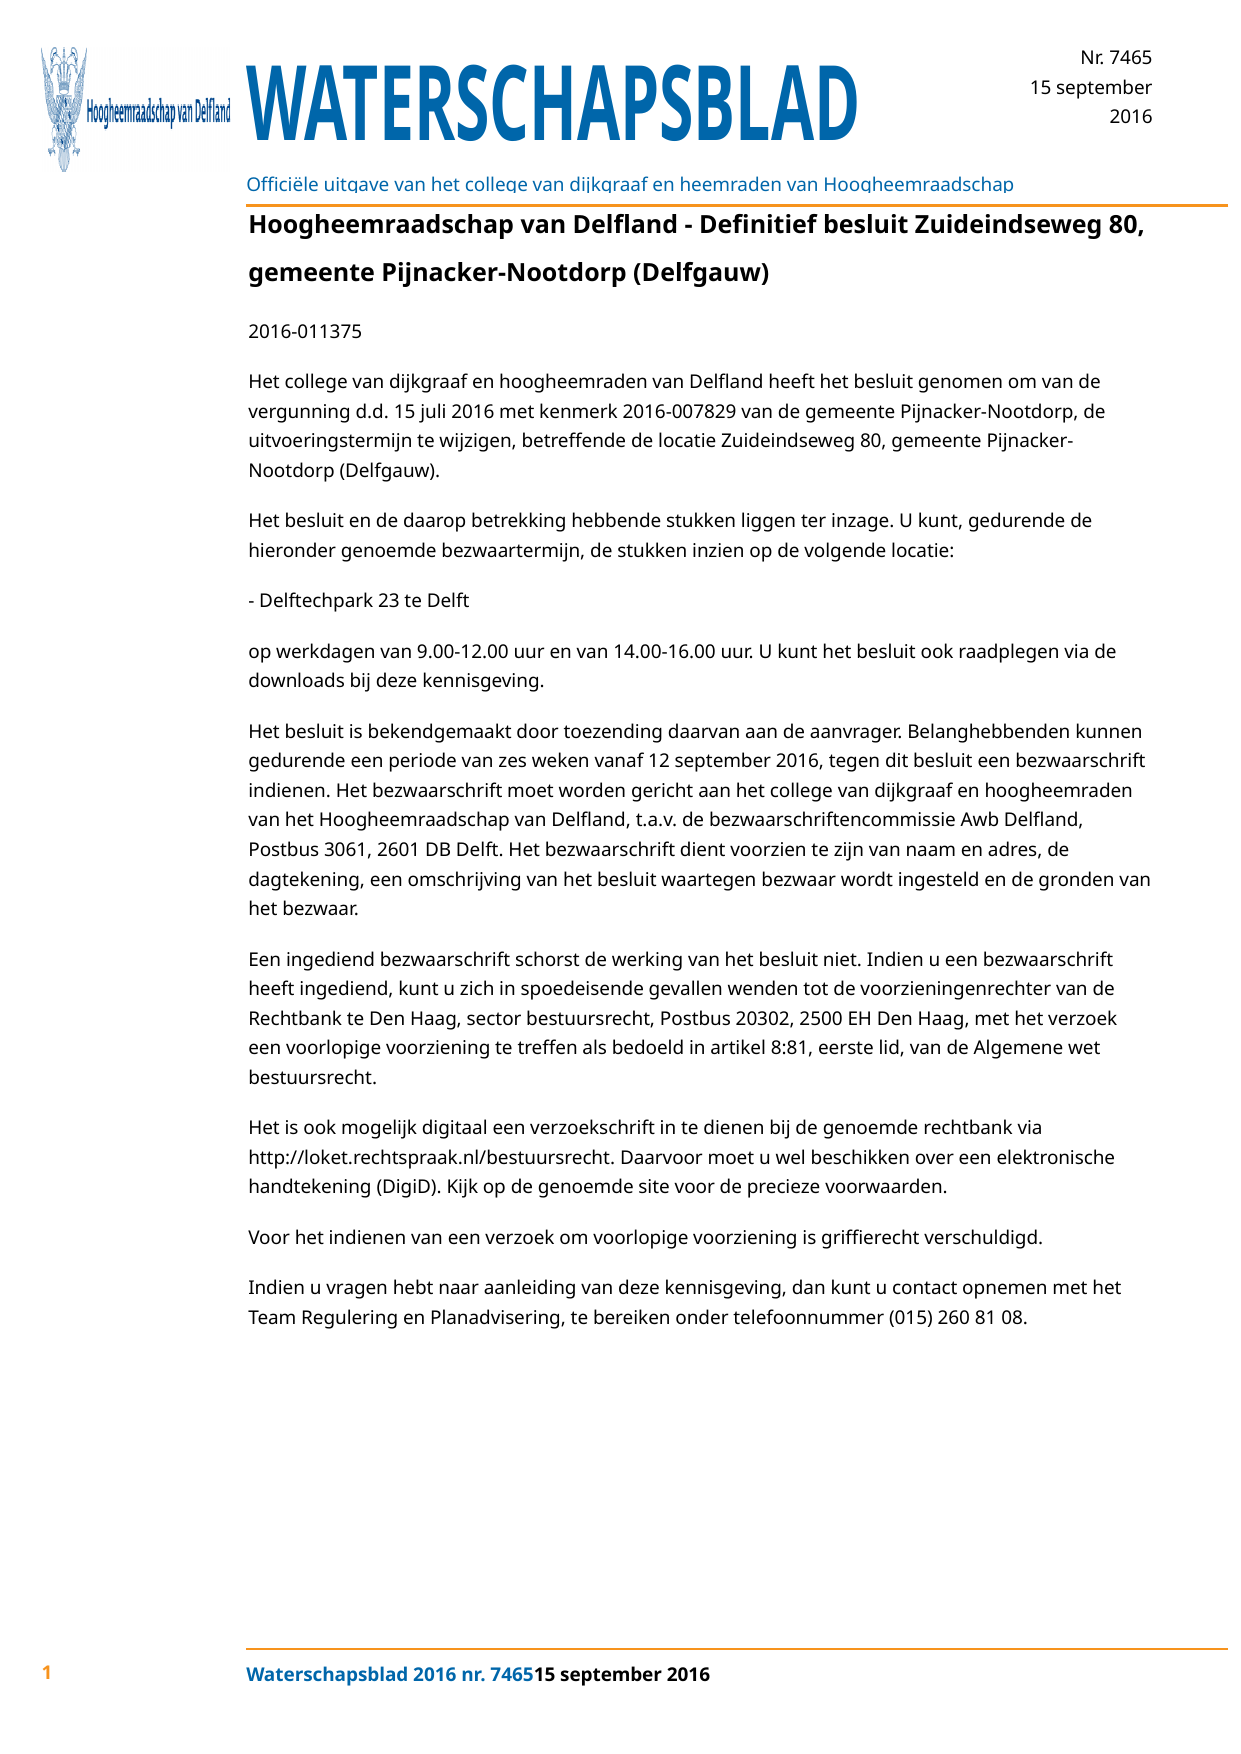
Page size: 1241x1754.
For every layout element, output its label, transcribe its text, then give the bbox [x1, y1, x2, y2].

text Het besluit is bekendgemaakt door toezending daarvan aan de aanvrager. Belanghebbenden kunnen gedurende een periode van zes weken vanaf 12 september 2016, tegen dit besluit een bezwaarschrift indienen. Het bezwaarschrift moet worden gericht aan het college van dijkgraaf en hoogheemraden van het Hoogheemraadschap van Delfland, t.a.v. de bezwaarschriftencommissie Awb Delfland, Postbus 3061, 2601 DB Delft. Het bezwaarschrift dient voorzien te zijn van naam en adres, de dagtekening, een omschrijving van het besluit waartegen bezwaar wordt ingesteld en de gronden van het bezwaar. [248, 718, 1152, 921]
text Indien u vragen hebt naar aanleiding van deze kennisgeving, dan kunt u contact opnemen met het Team Regulering en Planadvisering, te bereiken onder telefoonnummer (015) 260 81 08. [248, 1274, 1152, 1330]
text Het college van dijkgraaf en hoogheemraden van Delfland heeft het besluit genomen om van de vergunning d.d. 15 juli 2016 met kenmerk 2016-007829 van de gemeente Pijnacker-Nootdorp, de uitvoeringstermijn te wijzigen, betreffende de locatie Zuideindseweg 80, gemeente Pijnacker-Nootdorp (Delfgauw). [248, 368, 1152, 483]
picture [41, 47, 231, 172]
text - Delftechpark 23 te Delft [248, 587, 1152, 613]
text Het besluit en de daarop betrekking hebbende stukken liggen ter inzage. U kunt, gedurende de hieronder genoemde bezwaartermijn, de stukken inzien op de volgende locatie: [248, 507, 1152, 563]
text Het is ook mogelijk digitaal een verzoekschrift in te dienen bij de genoemde rechtbank via http://loket.rechtspraak.nl/bestuursrecht. Daarvoor moet u wel beschikken over een elektronische handtekening (DigiD). Kijk op de genoemde site voor de precieze voorwaarden. [248, 1114, 1152, 1199]
text Een ingediend bezwaarschrift schorst de werking van het besluit niet. Indien u een bezwaarschrift heeft ingediend, kunt u zich in spoedeisende gevallen wenden tot de voorzieningenrechter van de Rechtbank te Den Haag, sector bestuursrecht, Postbus 20302, 2500 EH Den Haag, met het verzoek een voorlopige voorziening te treffen als bedoeld in artikel 8:81, eerste lid, van de Algemene wet bestuursrecht. [248, 946, 1152, 1090]
text op werkdagen van 9.00-12.00 uur en van 14.00-16.00 uur. U kunt het besluit ook raadplegen via de downloads bij deze kennisgeving. [248, 638, 1152, 693]
text 2016-011375 [248, 318, 1152, 344]
text Hoogheemraadschap van Delfland - Definitief besluit Zuideindseweg 80, gemeente Pijnacker-Nootdorp (Delfgauw) [248, 207, 1152, 288]
text Voor het indienen van een verzoek om voorlopige voorziening is griffierecht verschuldigd. [248, 1224, 1152, 1250]
